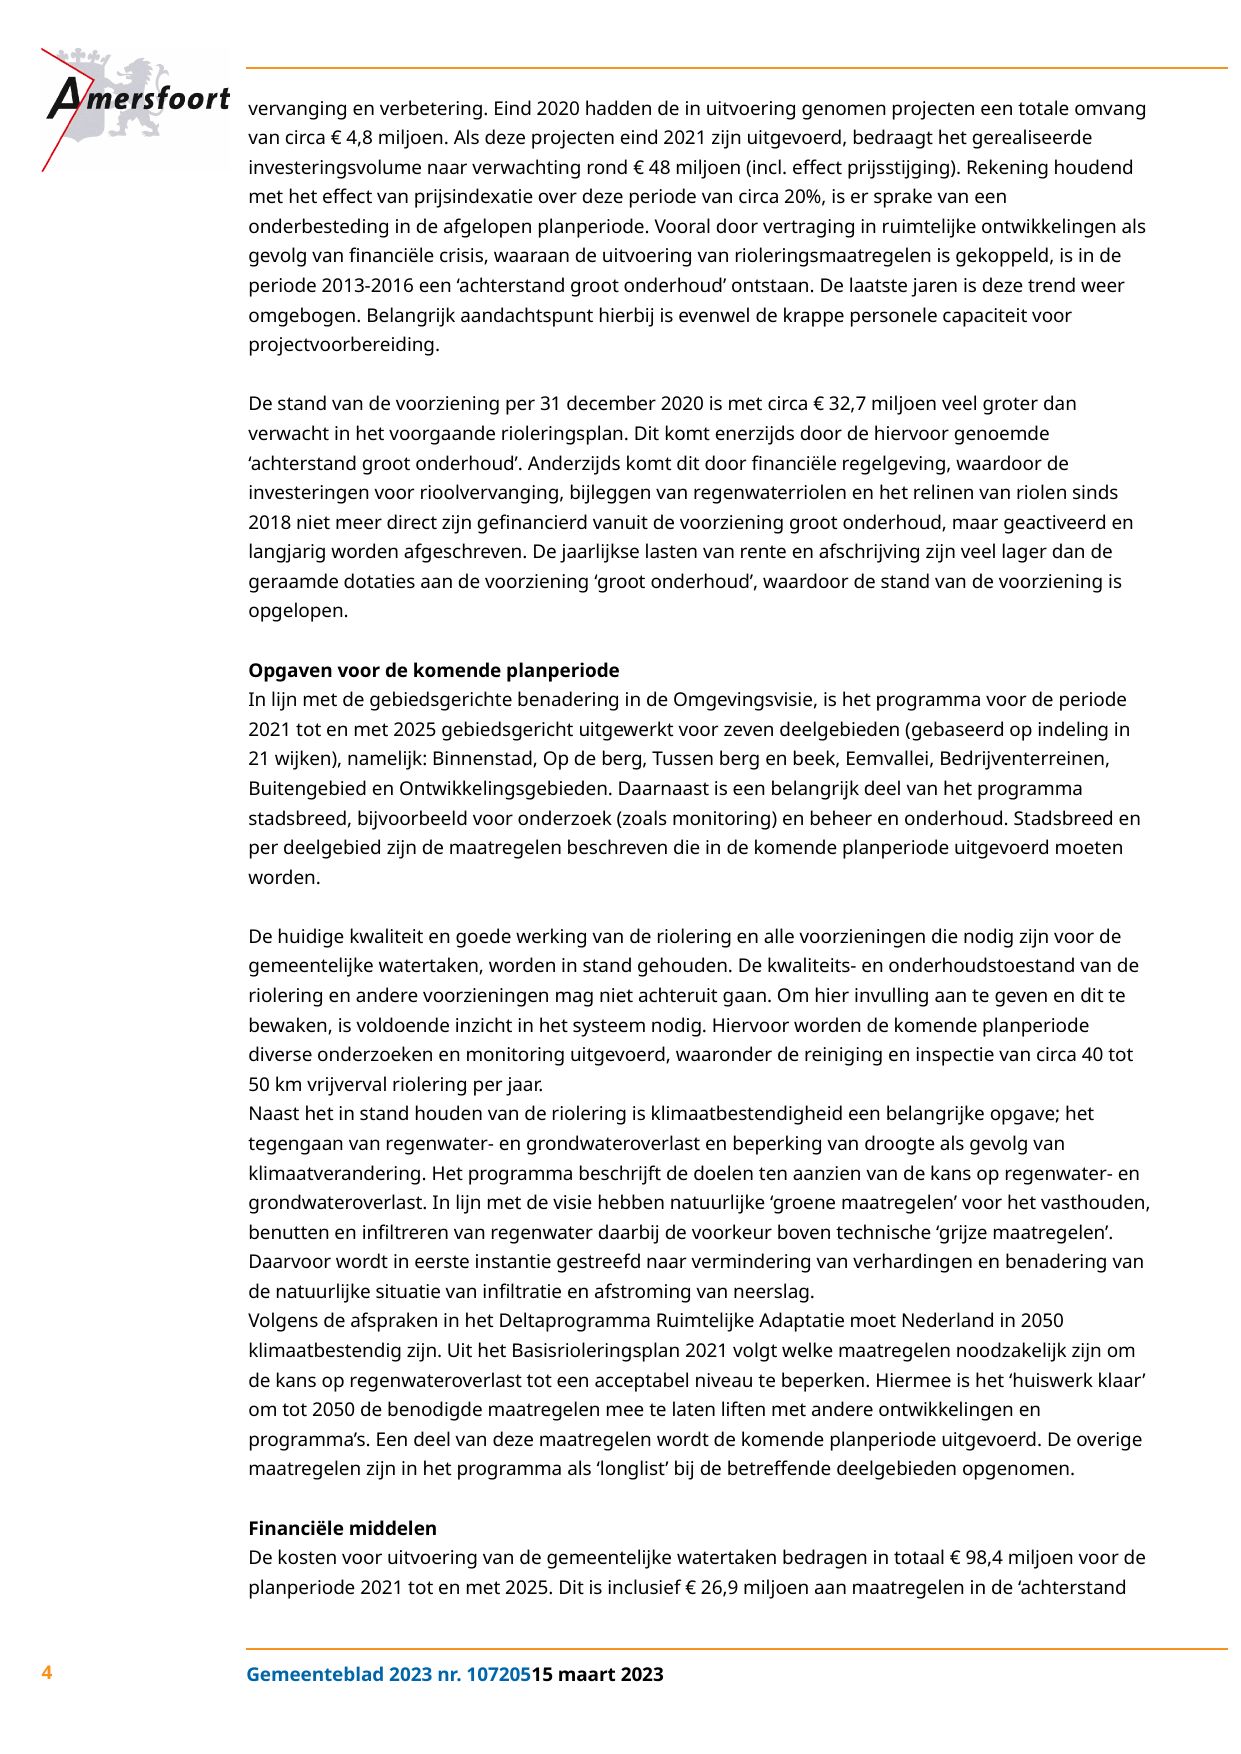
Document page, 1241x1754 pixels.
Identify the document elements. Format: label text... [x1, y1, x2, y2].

picture [41, 47, 231, 172]
text De huidige kwaliteit en goede werking van de riolering en alle voorzieningen die nodig zijn voor de gemeentelijke watertaken, worden in stand gehouden. De kwaliteits- en onderhoudstoestand van de riolering en andere voorzieningen mag niet achteruit gaan. Om hier invulling aan te geven en dit te bewaken, is voldoende inzicht in het systeem nodig. Hiervoor worden de komende planperiode diverse onderzoeken en monitoring uitgevoerd, waaronder de reiniging en inspectie van circa 40 tot 50 km vrijverval riolering per jaar. [248, 923, 1152, 1097]
text Opgaven voor de komende planperiode [248, 657, 1152, 683]
text Volgens de afspraken in het Deltaprogramma Ruimtelijke Adaptatie moet Nederland in 2050 klimaatbestendig zijn. Uit het Basisrioleringsplan 2021 volgt welke maatregelen noodzakelijk zijn om de kans op regenwateroverlast tot een acceptabel niveau te beperken. Hiermee is het ‘huiswerk klaar’ om tot 2050 de benodigde maatregelen mee te laten liften met andere ontwikkelingen en programma’s. Een deel van deze maatregelen wordt de komende planperiode uitgevoerd. De overige maatregelen zijn in het programma als ‘longlist’ bij de betreffende deelgebieden opgenomen. [248, 1308, 1152, 1481]
text In lijn met de gebiedsgerichte benadering in de Omgevingsvisie, is het programma voor de periode 2021 tot en met 2025 gebiedsgericht uitgewerkt voor zeven deelgebieden (gebaseerd op indeling in 21 wijken), namelijk: Binnenstad, Op de berg, Tussen berg en beek, Eemvallei, Bedrijventerreinen, Buitengebied en Ontwikkelingsgebieden. Daarnaast is een belangrijk deel van het programma stadsbreed, bijvoorbeeld voor onderzoek (zoals monitoring) en beheer en onderhoud. Stadsbreed en per deelgebied zijn de maatregelen beschreven die in de komende planperiode uitgevoerd moeten worden. [248, 686, 1152, 890]
text Financiële middelen [248, 1515, 1152, 1541]
text Naast het in stand houden van de riolering is klimaatbestendigheid een belangrijke opgave; het tegengaan van regenwater- en grondwateroverlast en beperking van droogte als gevolg van klimaatverandering. Het programma beschrijft de doelen ten aanzien van de kans op regenwater- en grondwateroverlast. In lijn met de visie hebben natuurlijke ‘groene maatregelen’ voor het vasthouden, benutten en infiltreren van regenwater daarbij de voorkeur boven technische ‘grijze maatregelen’. Daarvoor wordt in eerste instantie gestreefd naar vermindering van verhardingen en benadering van de natuurlijke situatie van infiltratie en afstroming van neerslag. [248, 1101, 1152, 1304]
text vervanging en verbetering. Eind 2020 hadden de in uitvoering genomen projecten een totale omvang van circa € 4,8 miljoen. Als deze projecten eind 2021 zijn uitgevoerd, bedraagt het gerealiseerde investeringsvolume naar verwachting rond € 48 miljoen (incl. effect prijsstijging). Rekening houdend met het effect van prijsindexatie over deze periode van circa 20%, is er sprake van een onderbesteding in de afgelopen planperiode. Vooral door vertraging in ruimtelijke ontwikkelingen als gevolg van financiële crisis, waaraan de uitvoering van rioleringsmaatregelen is gekoppeld, is in de periode 2013-2016 een ‘achterstand groot onderhoud’ ontstaan. De laatste jaren is deze trend weer omgebogen. Belangrijk aandachtspunt hierbij is evenwel de krappe personele capaciteit voor projectvoorbereiding. [248, 95, 1152, 357]
text De stand van de voorziening per 31 december 2020 is met circa € 32,7 miljoen veel groter dan verwacht in het voorgaande rioleringsplan. Dit komt enerzijds door de hiervoor genoemde ‘achterstand groot onderhoud’. Anderzijds komt dit door financiële regelgeving, waardoor de investeringen voor rioolvervanging, bijleggen van regenwaterriolen en het relinen van riolen sinds 2018 niet meer direct zijn gefinancierd vanuit de voorziening groot onderhoud, maar geactiveerd en langjarig worden afgeschreven. De jaarlijkse lasten van rente en afschrijving zijn veel lager dan de geraamde dotaties aan de voorziening ‘groot onderhoud’, waardoor de stand van de voorziening is opgelopen. [248, 391, 1152, 623]
text De kosten voor uitvoering van de gemeentelijke watertaken bedragen in totaal € 98,4 miljoen voor de planperiode 2021 tot en met 2025. Dit is inclusief € 26,9 miljoen aan maatregelen in de ‘achterstand [248, 1544, 1152, 1600]
